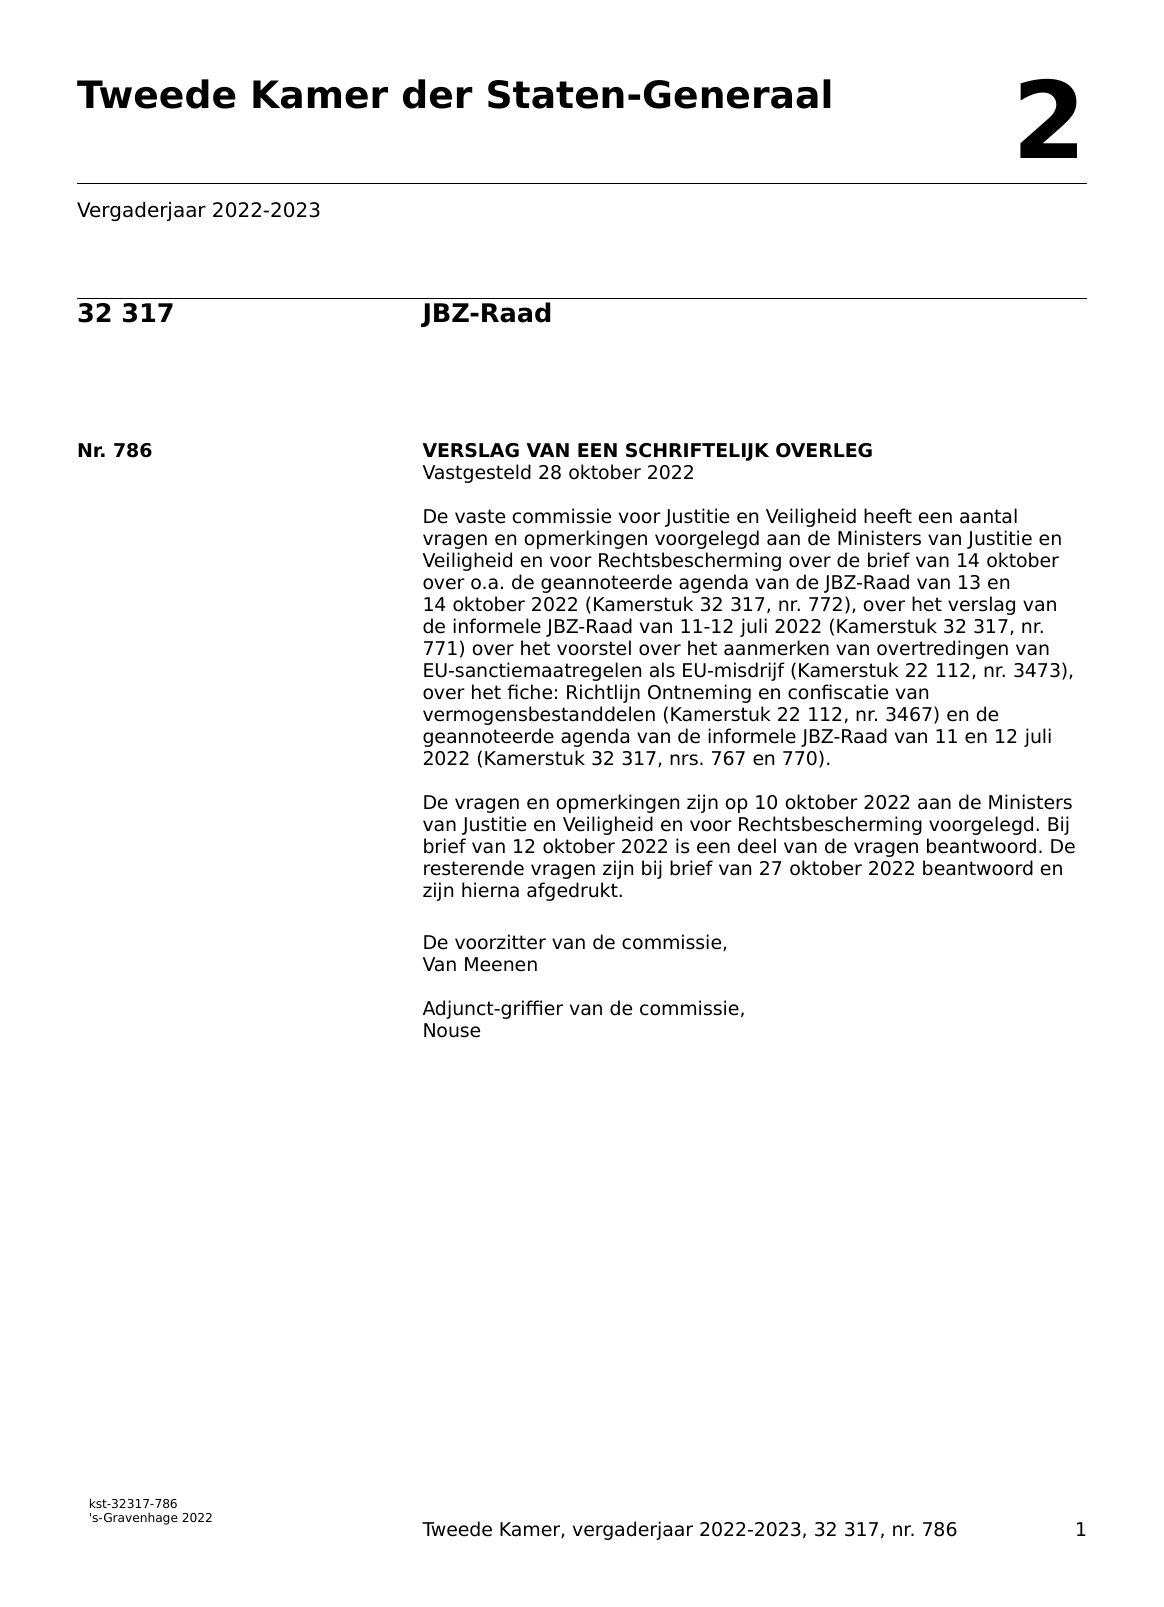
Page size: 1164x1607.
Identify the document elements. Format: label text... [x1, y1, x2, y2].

text De vragen en opmerkingen zijn op 10 oktober 2022 aan de Ministers van Justitie en Veiligheid en voor Rechtsbescherming voorgelegd. Bij brief van 12 oktober 2022 is een deel van de vragen beantwoord. De resterende vragen zijn bij brief van 27 oktober 2022 beantwoord en zijn hierna afgedrukt. [422, 792, 1087, 902]
text 's-Gravenhage 2022 [88, 1511, 323, 1525]
text Vastgesteld 28 oktober 2022 [422, 462, 1087, 484]
text De voorzitter van de commissie, Van Meenen [422, 932, 1087, 976]
table_header Tweede Kamer der Staten-Generaal [77, 59, 886, 183]
subtitle 32 317 JBZ-Raad [77, 299, 1087, 329]
subtitle Nr. 786 VERSLAG VAN EEN SCHRIFTELIJK OVERLEG [77, 440, 1087, 462]
table_cell Vergaderjaar 2022-2023 [77, 184, 1087, 298]
text kst-32317-786 [88, 1497, 323, 1511]
table_header 2 [886, 59, 1087, 183]
text Adjunct-griffier van de commissie, Nouse [422, 998, 1087, 1042]
text De vaste commissie voor Justitie en Veiligheid heeft een aantal vragen en opmerkingen voorgelegd aan de Ministers van Justitie en Veiligheid en voor Rechtsbescherming over de brief van 14 oktober over o.a. de geannoteerde agenda van de JBZ-Raad van 13 en 14 oktober 2022 (Kamerstuk 32 317, nr. 772), over het verslag van de informele JBZ-Raad van 11-12 juli 2022 (Kamerstuk 32 317, nr. 771) over het voorstel over het aanmerken van overtredingen van EU-sanctiemaatregelen als EU-misdrijf (Kamerstuk 22 112, nr. 3473), over het fiche: Richtlijn Ontneming en confiscatie van vermogensbestanddelen (Kamerstuk 22 112, nr. 3467) en de geannoteerde agenda van de informele JBZ-Raad van 11 en 12 juli 2022 (Kamerstuk 32 317, nrs. 767 en 770). [422, 506, 1087, 769]
